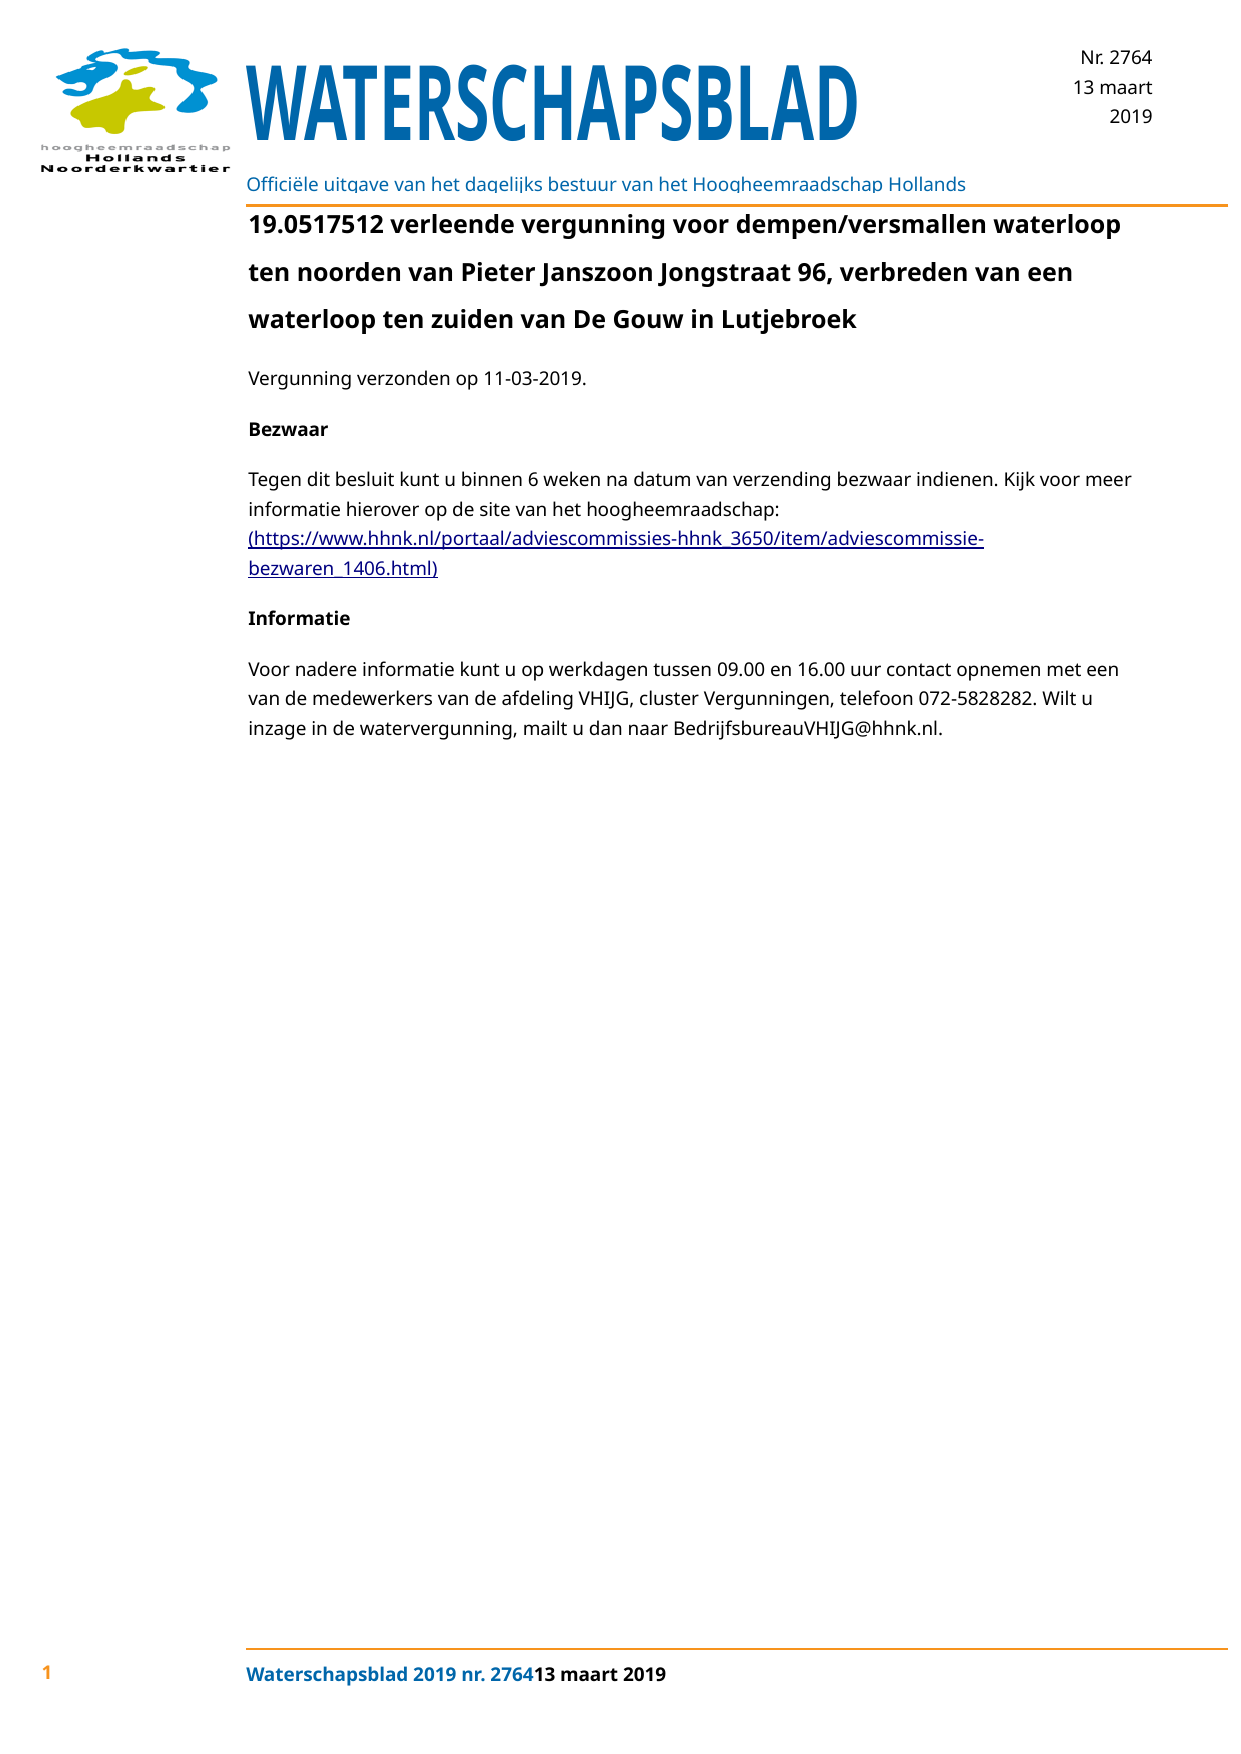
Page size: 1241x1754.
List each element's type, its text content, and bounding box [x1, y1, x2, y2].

text Informatie [248, 606, 1152, 631]
picture [41, 47, 231, 172]
text Tegen dit besluit kunt u binnen 6 weken na datum van verzending bezwaar indienen. Kijk voor meer informatie hierover op de site van het hoogheemraadschap: (https://www.hhnk.nl/portaal/adviescommissies-hhnk_3650/item/adviescommissie-bezwaren_1406.html) [248, 466, 1152, 581]
text Bezwaar [248, 416, 1152, 442]
text Vergunning verzonden op 11-03-2019. [248, 366, 1152, 391]
text 19.0517512 verleende vergunning voor dempen/versmallen waterloop ten noorden van Pieter Janszoon Jongstraat 96, verbreden van een waterloop ten zuiden van De Gouw in Lutjebroek [248, 207, 1152, 336]
text Voor nadere informatie kunt u op werkdagen tussen 09.00 en 16.00 uur contact opnemen met een van de medewerkers van de afdeling VHIJG, cluster Vergunningen, telefoon 072-5828282. Wilt u inzage in de watervergunning, mailt u dan naar BedrijfsbureauVHIJG@hhnk.nl. [248, 656, 1152, 741]
